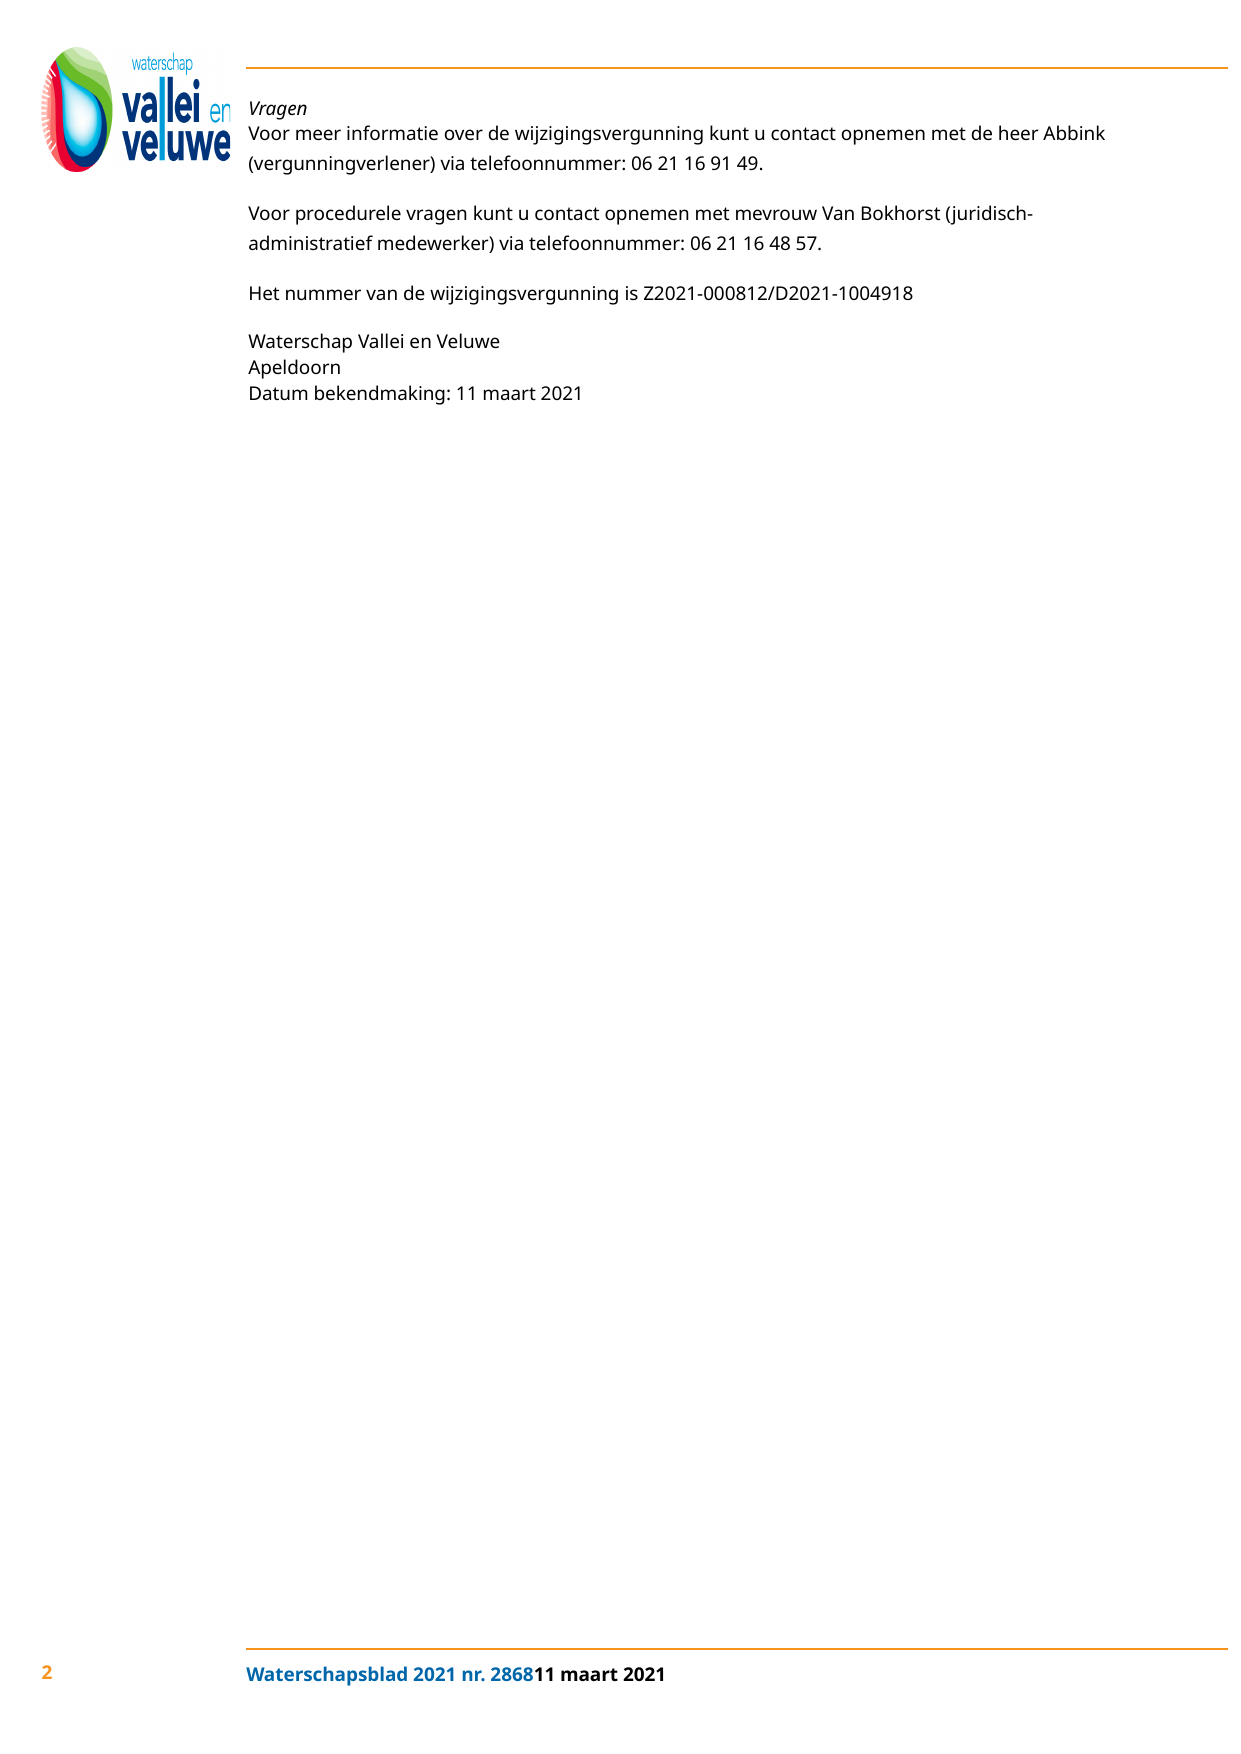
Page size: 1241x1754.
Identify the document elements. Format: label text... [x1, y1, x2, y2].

picture [41, 47, 231, 172]
text Voor meer informatie over de wijzigingsvergunning kunt u contact opnemen met de heer Abbink (vergunningverlener) via telefoonnummer: 06 21 16 91 49. [248, 121, 1152, 176]
text Datum bekendmaking: 11 maart 2021 [248, 380, 1152, 406]
text Waterschap Vallei en Veluwe [248, 328, 1152, 354]
text Het nummer van de wijzigingsvergunning is Z2021-000812/D2021-1004918 [248, 281, 1152, 306]
text Vragen [248, 95, 1152, 121]
text Voor procedurele vragen kunt u contact opnemen met mevrouw Van Bokhorst (juridisch-administratief medewerker) via telefoonnummer: 06 21 16 48 57. [248, 201, 1152, 256]
text Apeldoorn [248, 354, 1152, 380]
